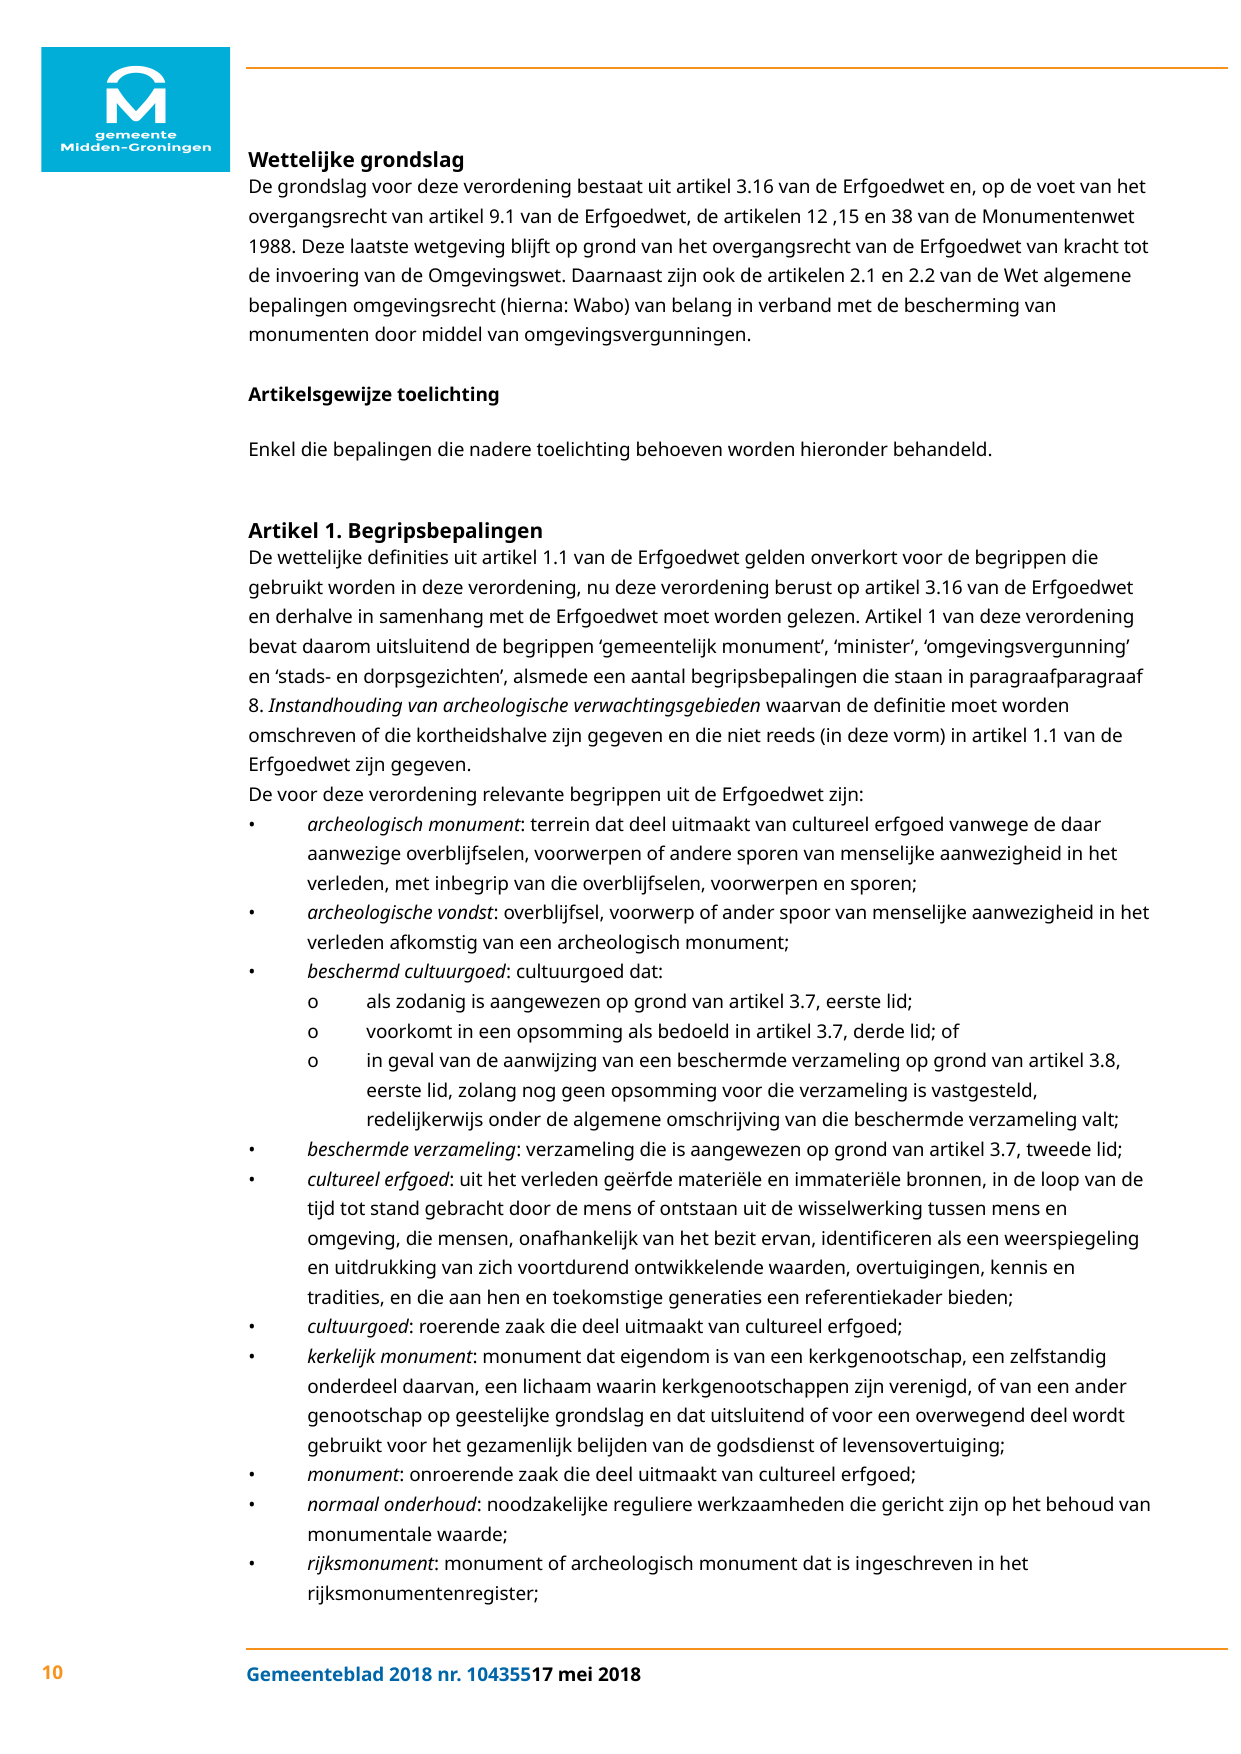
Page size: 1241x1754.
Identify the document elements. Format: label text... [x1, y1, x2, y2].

text Enkel die bepalingen die nadere toelichting behoeven worden hieronder behandeld. [248, 436, 1152, 462]
list kerkelijk monument: monument dat eigendom is van een kerkgenootschap, een zelfstandig onderdeel daarvan, een lichaam waarin kerkgenootschappen zijn verenigd, of van een ander genootschap op geestelijke grondslag en dat uitsluitend of voor een overwegend deel wordt gebruikt voor het gezamenlijk belijden van de godsdienst of levensovertuiging; [248, 1343, 1152, 1458]
picture [107, 89, 165, 122]
text De wettelijke definities uit artikel 1.1 van de Erfgoedwet gelden onverkort voor de begrippen die gebruikt worden in deze verordening, nu deze verordening berust op artikel 3.16 van de Erfgoedwet en derhalve in samenhang met de Erfgoedwet moet worden gelezen. Artikel 1 van deze verordening bevat daarom uitsluitend de begrippen ‘gemeentelijk monument’, ‘minister’, ‘omgevingsvergunning’ en ‘stads- en dorpsgezichten’, alsmede een aantal begripsbepalingen die staan in paragraafparagraaf 8. Instandhouding van archeologische verwachtingsgebieden waarvan de definitie moet worden omschreven of die kortheidshalve zijn gegeven en die niet reeds (in deze vorm) in artikel 1.1 van de Erfgoedwet zijn gegeven. [248, 544, 1152, 777]
list cultureel erfgoed: uit het verleden geërfde materiële en immateriële bronnen, in de loop van de tijd tot stand gebracht door de mens of ontstaan uit de wisselwerking tussen mens en omgeving, die mensen, onafhankelijk van het bezit ervan, identificeren als een weerspiegeling en uitdrukking van zich voortdurend ontwikkelende waarden, overtuigingen, kennis en tradities, en die aan hen en toekomstige generaties een referentiekader bieden; [248, 1166, 1152, 1310]
list monument: onroerende zaak die deel uitmaakt van cultureel erfgoed; [248, 1462, 1152, 1487]
list rijksmonument: monument of archeologisch monument dat is ingeschreven in het rijksmonumentenregister; [248, 1550, 1152, 1606]
text Artikelsgewijze toelichting [248, 381, 1152, 406]
text De grondslag voor deze verordening bestaat uit artikel 3.16 van de Erfgoedwet en, op de voet van het overgangsrecht van artikel 9.1 van de Erfgoedwet, de artikelen 12 ,15 en 38 van de Monumentenwet 1988. Deze laatste wetgeving blijft op grond van het overgangsrecht van de Erfgoedwet van kracht tot de invoering van de Omgevingswet. Daarnaast zijn ook de artikelen 2.1 en 2.2 van de Wet algemene bepalingen omgevingsrecht (hierna: Wabo) van belang in verband met de bescherming van monumenten door middel van omgevingsvergunningen. [248, 174, 1152, 347]
list voorkomt in een opsomming als bedoeld in artikel 3.7, derde lid; of [307, 1018, 1152, 1043]
list archeologische vondst: overblijfsel, voorwerp of ander spoor van menselijke aanwezigheid in het verleden afkomstig van een archeologisch monument; [248, 899, 1152, 955]
list beschermde verzameling: verzameling die is aangewezen op grond van artikel 3.7, tweede lid; [248, 1136, 1152, 1162]
list in geval van de aanwijzing van een beschermde verzameling op grond van artikel 3.8, eerste lid, zolang nog geen opsomming voor die verzameling is vastgesteld, redelijkerwijs onder de algemene omschrijving van die beschermde verzameling valt; [307, 1047, 1152, 1132]
text De voor deze verordening relevante begrippen uit de Erfgoedwet zijn: [248, 781, 1152, 807]
picture [184, 146, 190, 153]
list cultuurgoed: roerende zaak die deel uitmaakt van cultureel erfgoed; [248, 1314, 1152, 1339]
picture [108, 66, 164, 82]
text Artikel 1. Begripsbepalingen [248, 516, 1152, 544]
list archeologisch monument: terrein dat deel uitmaakt van cultureel erfgoed vanwege de daar aanwezige overblijfselen, voorwerpen of andere sporen van menselijke aanwezigheid in het verleden, met inbegrip van die overblijfselen, voorwerpen en sporen; [248, 811, 1152, 896]
list beschermd cultuurgoed: cultuurgoed dat: [248, 959, 1152, 984]
text Wettelijke grondslag [248, 145, 1152, 174]
list als zodanig is aangewezen op grond van artikel 3.7, eerste lid; [307, 988, 1152, 1014]
list normaal onderhoud: noodzakelijke reguliere werkzaamheden die gericht zijn op het behoud van monumentale waarde; [248, 1491, 1152, 1546]
